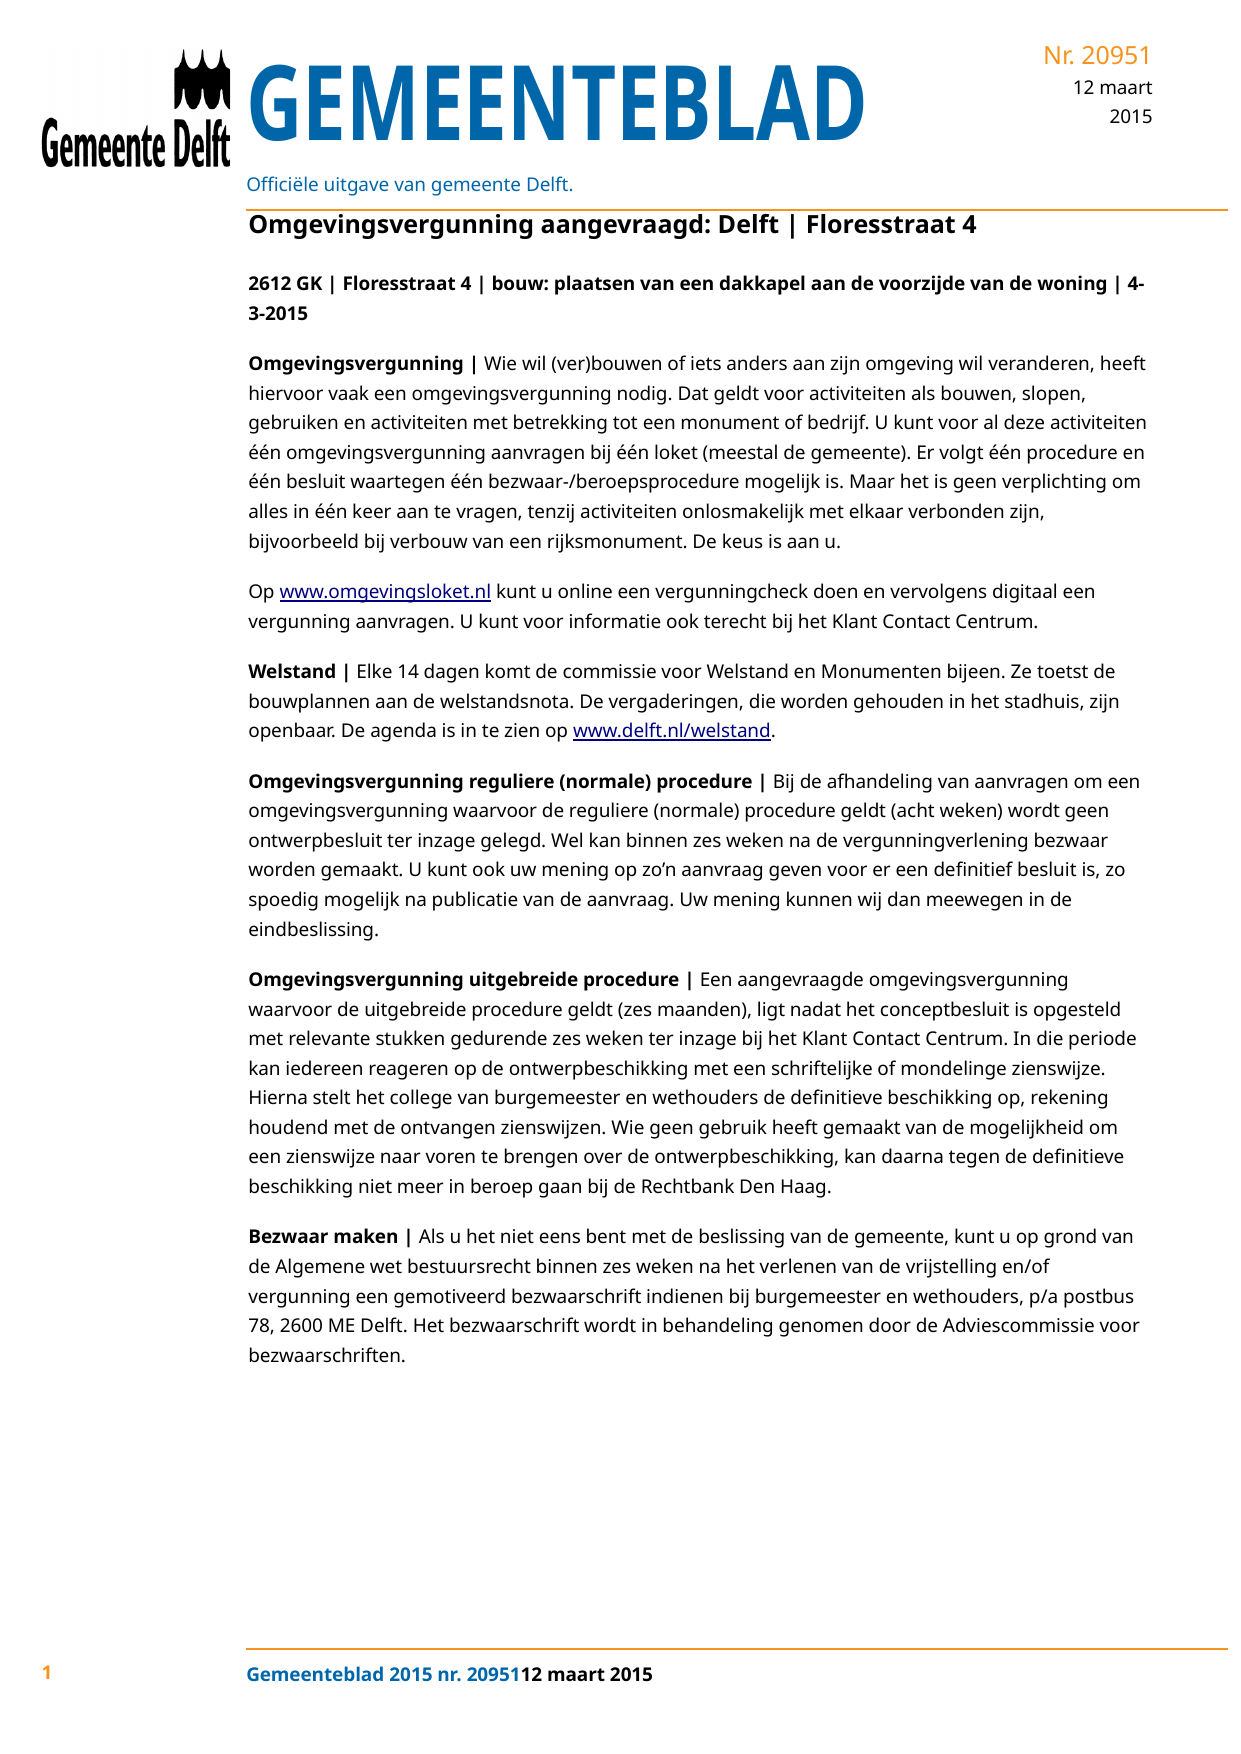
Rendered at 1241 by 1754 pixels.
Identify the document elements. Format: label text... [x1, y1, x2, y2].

text Bezwaar maken | Als u het niet eens bent met de beslissing van de gemeente, kunt u op grond van de Algemene wet bestuursrecht binnen zes weken na het verlenen van de vrijstelling en/of vergunning een gemotiveerd bezwaarschrift indienen bij burgemeester en wethouders, p/a postbus 78, 2600 ME Delft. Het bezwaarschrift wordt in behandeling genomen door de Adviescommissie voor bezwaarschriften. [248, 1224, 1152, 1368]
text Omgevingsvergunning | Wie wil (ver)bouwen of iets anders aan zijn omgeving wil veranderen, heeft hiervoor vaak een omgevingsvergunning nodig. Dat geldt voor activiteiten als bouwen, slopen, gebruiken en activiteiten met betrekking tot een monument of bedrijf. U kunt voor al deze activiteiten één omgevingsvergunning aanvragen bij één loket (meestal de gemeente). Er volgt één procedure en één besluit waartegen één bezwaar-/beroepsprocedure mogelijk is. Maar het is geen verplichting om alles in één keer aan te vragen, tenzij activiteiten onlosmakelijk met elkaar verbonden zijn, bijvoorbeeld bij verbouw van een rijksmonument. De keus is aan u. [248, 350, 1152, 553]
text Omgevingsvergunning uitgebreide procedure | Een aangevraagde omgevingsvergunning waarvoor de uitgebreide procedure geldt (zes maanden), ligt nadat het conceptbesluit is opgesteld met relevante stukken gedurende zes weken ter inzage bij het Klant Contact Centrum. In die periode kan iedereen reageren op de ontwerpbeschikking met een schriftelijke of mondelinge zienswijze. Hierna stelt het college van burgemeester en wethouders de definitieve beschikking op, rekening houdend met de ontvangen zienswijzen. Wie geen gebruik heeft gemaakt van de mogelijkheid om een zienswijze naar voren te brengen over de ontwerpbeschikking, kan daarna tegen de definitieve beschikking niet meer in beroep gaan bij de Rechtbank Den Haag. [248, 966, 1152, 1199]
text 2612 GK | Floresstraat 4 | bouw: plaatsen van een dakkapel aan de voorzijde van de woning | 4-3-2015 [248, 270, 1152, 326]
text Op www.omgevingsloket.nl kunt u online een vergunningcheck doen en vervolgens digitaal een vergunning aanvragen. U kunt voor informatie ook terecht bij het Klant Contact Centrum. [248, 578, 1152, 633]
text Omgevingsvergunning reguliere (normale) procedure | Bij de afhandeling van aanvragen om een omgevingsvergunning waarvoor de reguliere (normale) procedure geldt (acht weken) wordt geen ontwerpbesluit ter inzage gelegd. Wel kan binnen zes weken na de vergunningverlening bezwaar worden gemaakt. U kunt ook uw mening op zo’n aanvraag geven voor er een definitief besluit is, zo spoedig mogelijk na publicatie van de aanvraag. Uw mening kunnen wij dan meewegen in de eindbeslissing. [248, 768, 1152, 941]
text Welstand | Elke 14 dagen komt de commissie voor Welstand en Monumenten bijeen. Ze toetst de bouwplannen aan de welstandsnota. De vergaderingen, die worden gehouden in het stadhuis, zijn openbaar. De agenda is in te zien op www.delft.nl/welstand. [248, 658, 1152, 743]
picture [41, 47, 231, 172]
text Omgevingsvergunning aangevraagd: Delft | Floresstraat 4 [248, 211, 1152, 241]
